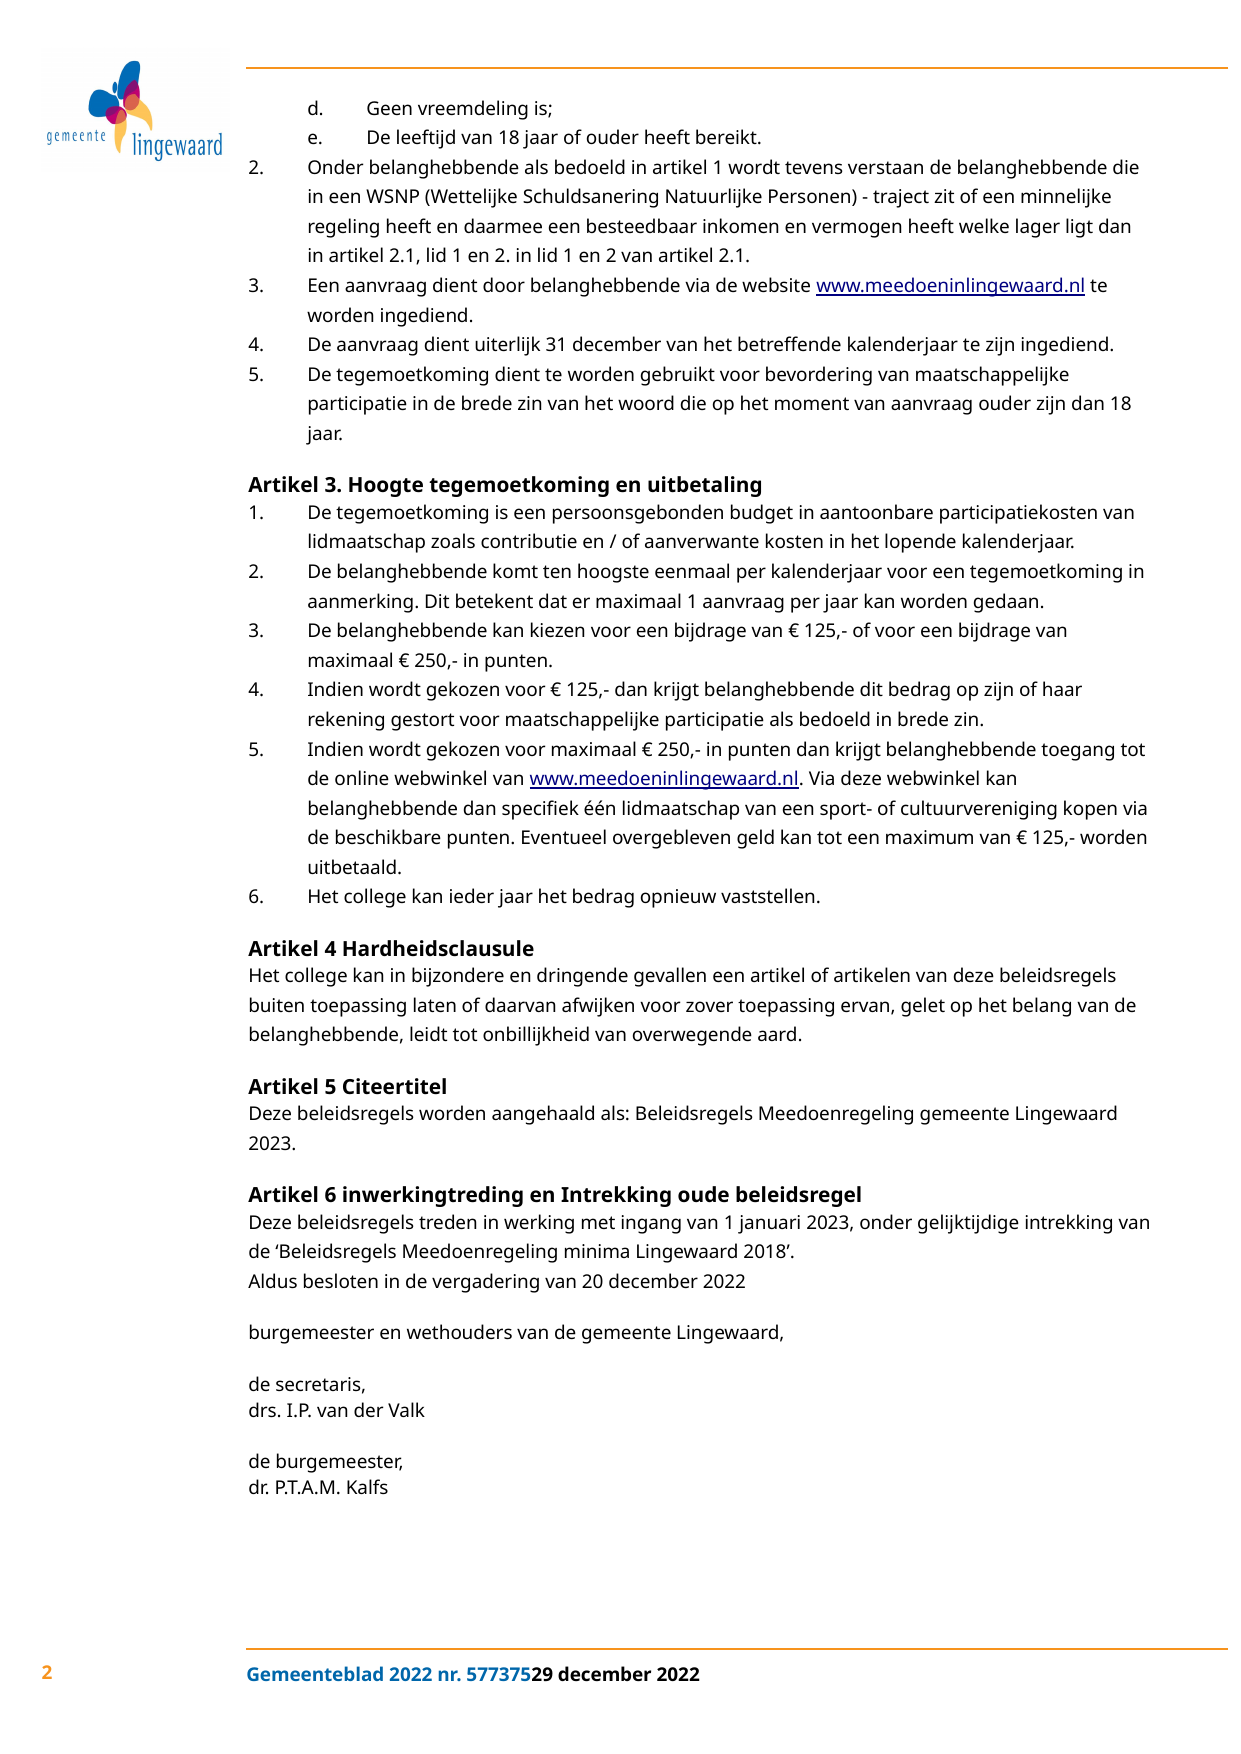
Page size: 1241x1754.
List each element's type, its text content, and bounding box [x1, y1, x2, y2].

list Het college kan ieder jaar het bedrag opnieuw vaststellen. [248, 884, 1152, 909]
list Geen vreemdeling is; [307, 95, 1152, 121]
list Een aanvraag dient door belanghebbende via de website www.meedoeninlingewaard.nl te worden ingediend. [248, 272, 1152, 328]
text drs. I.P. van der Valk [248, 1397, 1152, 1422]
list Indien wordt gekozen voor maximaal € 250,- in punten dan krijgt belanghebbende toegang tot de online webwinkel van www.meedoeninlingewaard.nl. Via deze webwinkel kan belanghebbende dan specifiek één lidmaatschap van een sport- of cultuurvereniging kopen via de beschikbare punten. Eventueel overgebleven geld kan tot een maximum van € 125,- worden uitbetaald. [248, 736, 1152, 880]
text Deze beleidsregels worden aangehaald als: Beleidsregels Meedoenregeling gemeente Lingewaard 2023. [248, 1101, 1152, 1156]
text Artikel 3. Hoogte tegemoetkoming en uitbetaling [248, 471, 1152, 499]
list De tegemoetkoming dient te worden gebruikt voor bevordering van maatschappelijke participatie in de brede zin van het woord die op het moment van aanvraag ouder zijn dan 18 jaar. [248, 361, 1152, 446]
text Deze beleidsregels treden in werking met ingang van 1 januari 2023, onder gelijktijdige intrekking van de ‘Beleidsregels Meedoenregeling minima Lingewaard 2018’. [248, 1209, 1152, 1264]
text burgemeester en wethouders van de gemeente Lingewaard, [248, 1319, 1152, 1345]
text Aldus besloten in de vergadering van 20 december 2022 [248, 1268, 1152, 1294]
text Artikel 4 Hardheidsclausule [248, 934, 1152, 962]
text Artikel 5 Citeertitel [248, 1072, 1152, 1101]
list Onder belanghebbende als bedoeld in artikel 1 wordt tevens verstaan de belanghebbende die in een WSNP (Wettelijke Schuldsanering Natuurlijke Personen) - traject zit of een minnelijke regeling heeft en daarmee een besteedbaar inkomen en vermogen heeft welke lager ligt dan in artikel 2.1, lid 1 en 2. in lid 1 en 2 van artikel 2.1. [248, 154, 1152, 268]
text dr. P.T.A.M. Kalfs [248, 1474, 1152, 1500]
text Artikel 6 inwerkingtreding en Intrekking oude beleidsregel [248, 1181, 1152, 1209]
text Het college kan in bijzondere en dringende gevallen een artikel of artikelen van deze beleidsregels buiten toepassing laten of daarvan afwijken voor zover toepassing ervan, gelet op het belang van de belanghebbende, leidt tot onbillijkheid van overwegende aard. [248, 962, 1152, 1047]
list De belanghebbende kan kiezen voor een bijdrage van € 125,- of voor een bijdrage van maximaal € 250,- in punten. [248, 617, 1152, 673]
text de secretaris, [248, 1371, 1152, 1397]
list De tegemoetkoming is een persoonsgebonden budget in aantoonbare participatiekosten van lidmaatschap zoals contributie en / of aanverwante kosten in het lopende kalenderjaar. [248, 499, 1152, 554]
list Indien wordt gekozen voor € 125,- dan krijgt belanghebbende dit bedrag op zijn of haar rekening gestort voor maatschappelijke participatie als bedoeld in brede zin. [248, 677, 1152, 732]
list De belanghebbende komt ten hoogste eenmaal per kalenderjaar voor een tegemoetkoming in aanmerking. Dit betekent dat er maximaal 1 aanvraag per jaar kan worden gedaan. [248, 558, 1152, 613]
list De aanvraag dient uiterlijk 31 december van het betreffende kalenderjaar te zijn ingediend. [248, 331, 1152, 357]
picture [41, 47, 231, 172]
text de burgemeester, [248, 1448, 1152, 1474]
list De leeftijd van 18 jaar of ouder heeft bereikt. [307, 124, 1152, 150]
